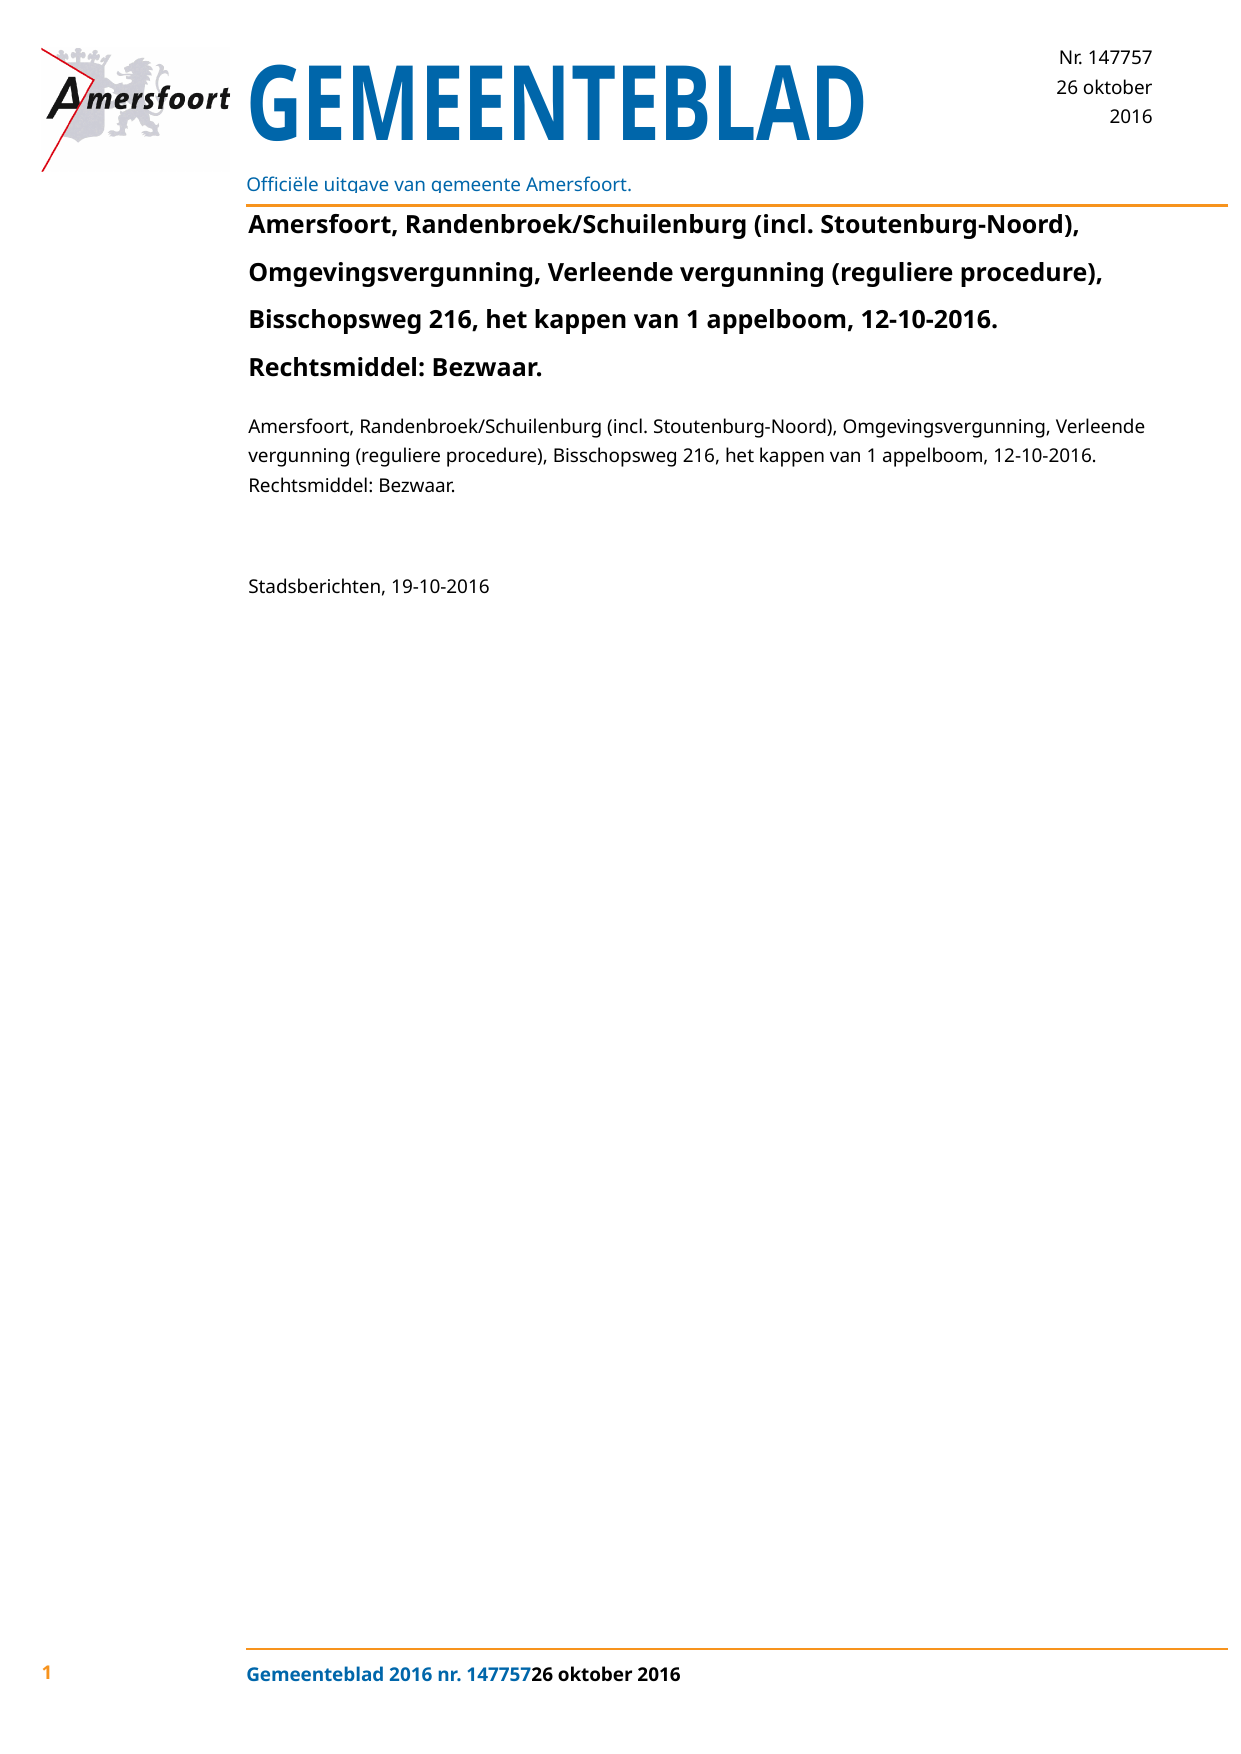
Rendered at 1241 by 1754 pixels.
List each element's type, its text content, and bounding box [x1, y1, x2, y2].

text Amersfoort, Randenbroek/Schuilenburg (incl. Stoutenburg-Noord), Omgevingsvergunning, Verleende vergunning (reguliere procedure), Bisschopsweg 216, het kappen van 1 appelboom, 12-10-2016. Rechtsmiddel: Bezwaar. [248, 207, 1152, 384]
text Amersfoort, Randenbroek/Schuilenburg (incl. Stoutenburg-Noord), Omgevingsvergunning, Verleende vergunning (reguliere procedure), Bisschopsweg 216, het kappen van 1 appelboom, 12-10-2016. Rechtsmiddel: Bezwaar. [248, 413, 1152, 498]
text Stadsberichten, 19-10-2016 [248, 573, 1152, 599]
picture [41, 47, 231, 172]
